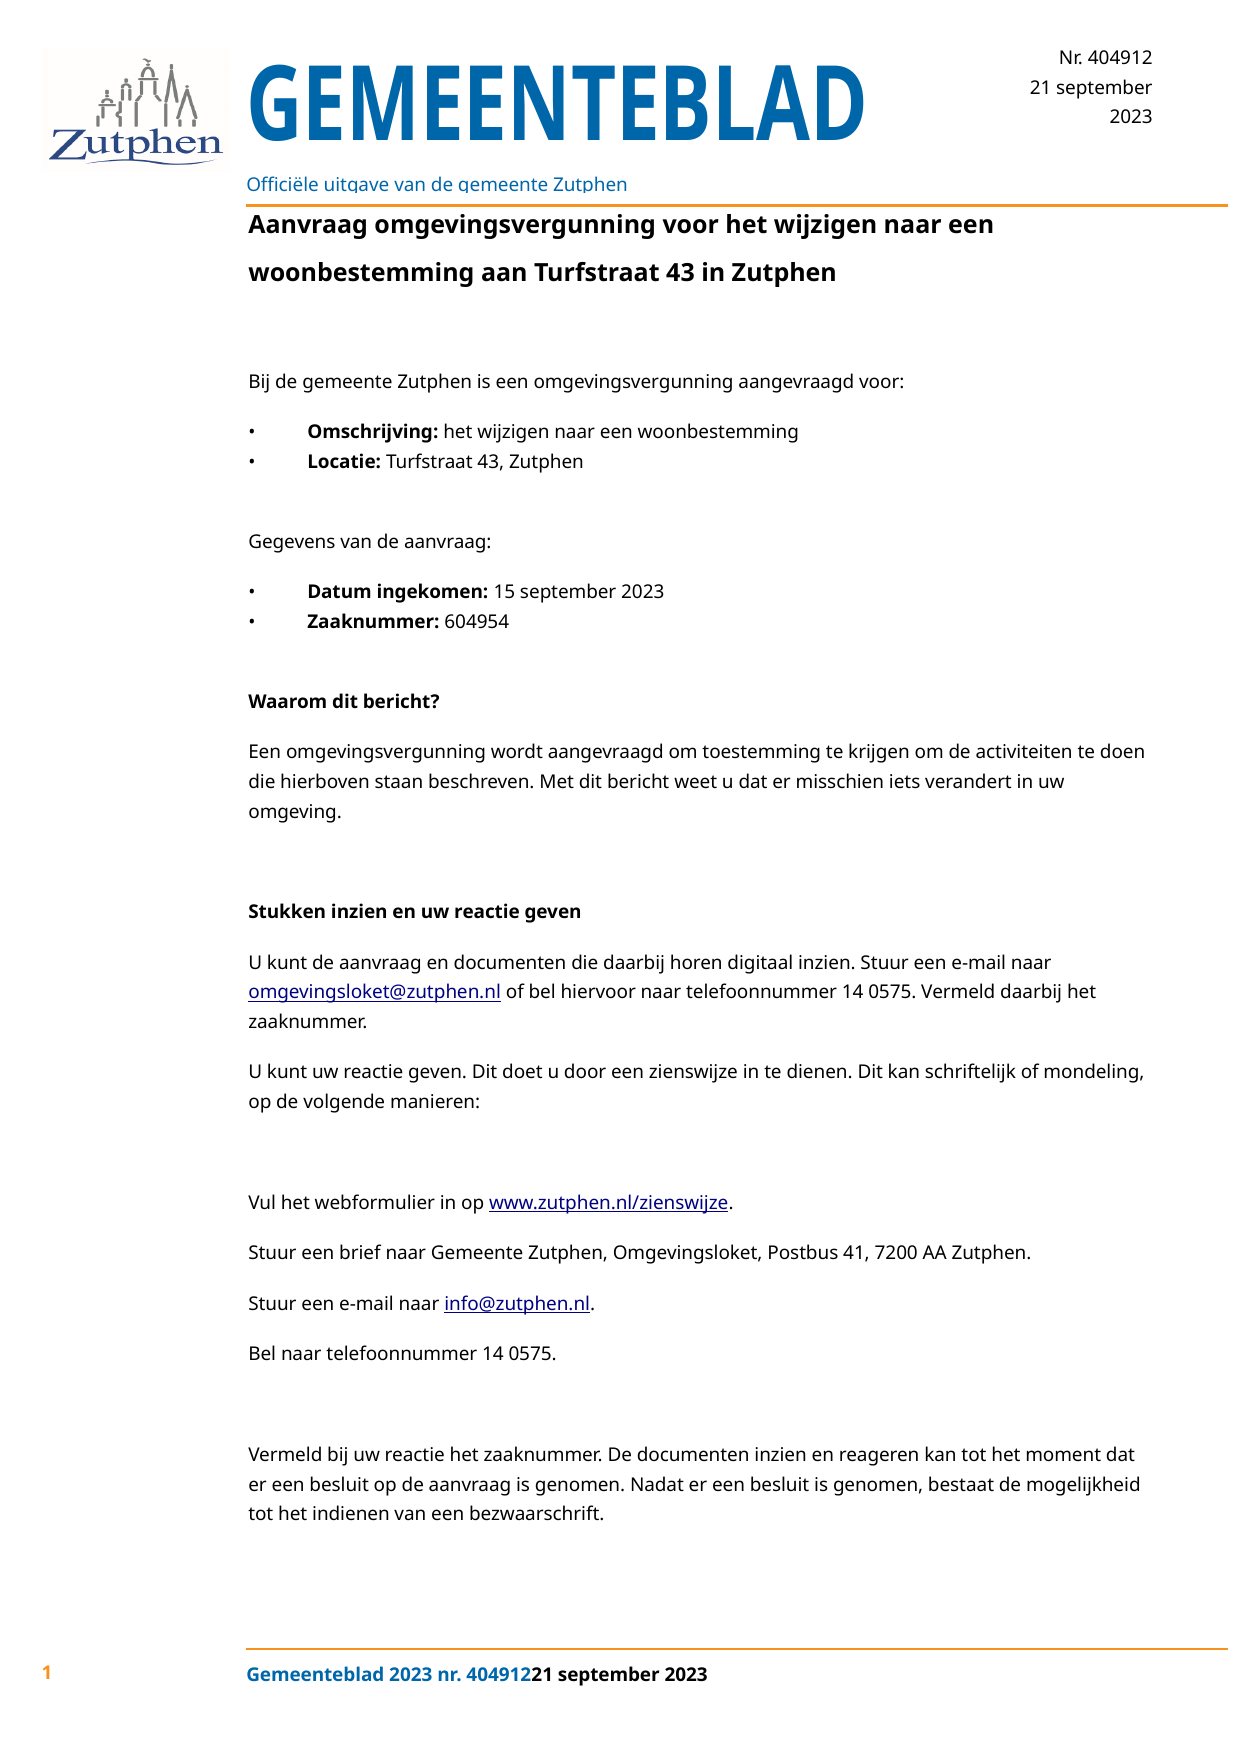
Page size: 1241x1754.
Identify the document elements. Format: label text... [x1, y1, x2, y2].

text U kunt uw reactie geven. Dit doet u door een zienswijze in te dienen. Dit kan schriftelijk of mondeling, op de volgende manieren: [248, 1059, 1152, 1114]
text Een omgevingsvergunning wordt aangevraagd om toestemming te krijgen om de activiteiten te doen die hierboven staan beschreven. Met dit bericht weet u dat er misschien iets verandert in uw omgeving. [248, 739, 1152, 824]
text Bel naar telefoonnummer 14 0575. [248, 1340, 1152, 1366]
text Vul het webformulier in op www.zutphen.nl/zienswijze. [248, 1189, 1152, 1215]
list Datum ingekomen: 15 september 2023 [248, 579, 1152, 604]
picture [41, 47, 231, 172]
list Zaaknummer: 604954 [248, 608, 1152, 634]
text Stuur een e-mail naar info@zutphen.nl. [248, 1290, 1152, 1316]
text Vermeld bij uw reactie het zaaknummer. De documenten inzien en reageren kan tot het moment dat er een besluit op de aanvraag is genomen. Nadat er een besluit is genomen, bestaat de mogelijkheid tot het indienen van een bezwaarschrift. [248, 1441, 1152, 1526]
text Waarom dit bericht? [248, 688, 1152, 714]
list Locatie: Turfstraat 43, Zutphen [248, 448, 1152, 474]
text U kunt de aanvraag en documenten die daarbij horen digitaal inzien. Stuur een e-mail naar omgevingsloket@zutphen.nl of bel hiervoor naar telefoonnummer 14 0575. Vermeld daarbij het zaaknummer. [248, 949, 1152, 1034]
list Omschrijving: het wijzigen naar een woonbestemming [248, 419, 1152, 444]
text Gegevens van de aanvraag: [248, 528, 1152, 554]
text Stuur een brief naar Gemeente Zutphen, Omgevingsloket, Postbus 41, 7200 AA Zutphen. [248, 1239, 1152, 1265]
text Aanvraag omgevingsvergunning voor het wijzigen naar een woonbestemming aan Turfstraat 43 in Zutphen [248, 207, 1152, 288]
text Stukken inzien en uw reactie geven [248, 899, 1152, 924]
text Bij de gemeente Zutphen is een omgevingsvergunning aangevraagd voor: [248, 368, 1152, 394]
